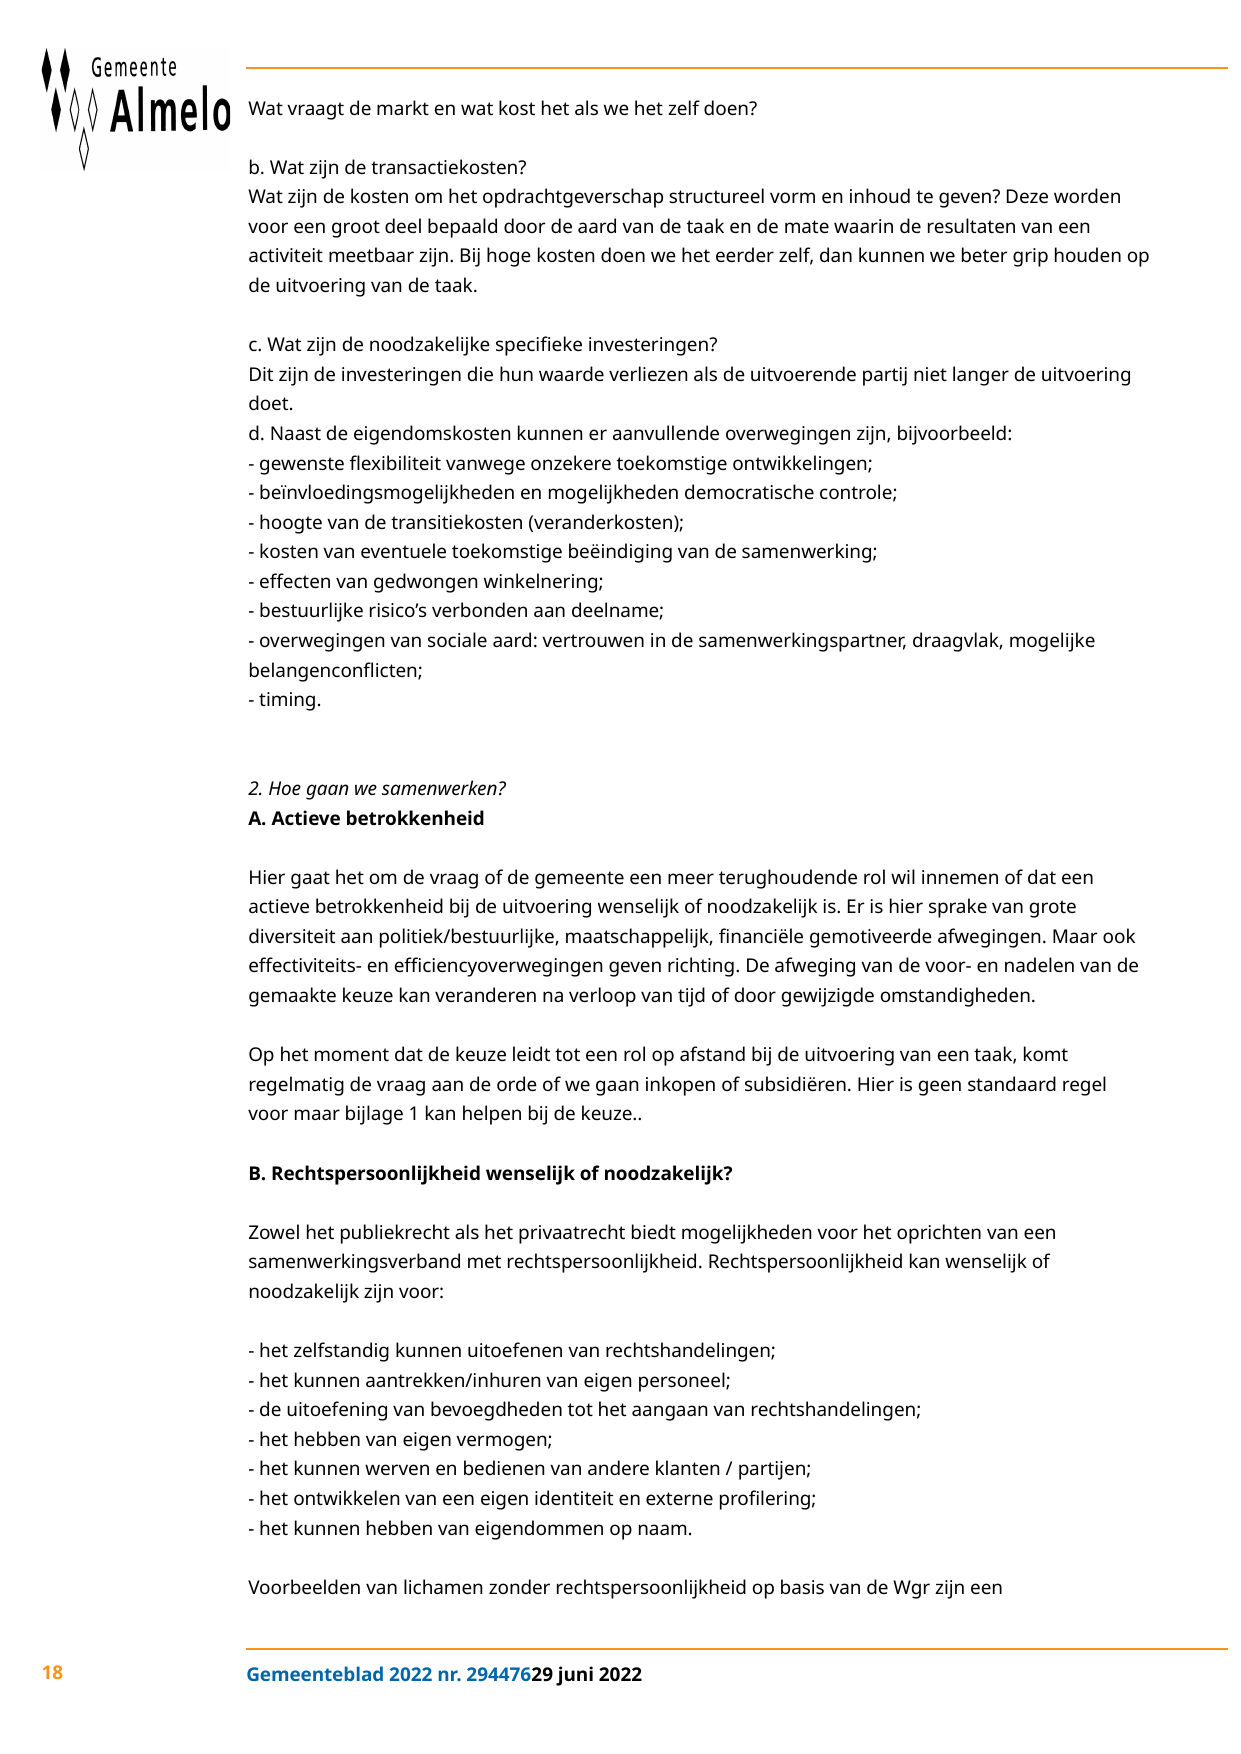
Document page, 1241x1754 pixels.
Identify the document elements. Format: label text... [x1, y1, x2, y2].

text - het ontwikkelen van een eigen identiteit en externe profilering; [248, 1485, 1152, 1511]
text Dit zijn de investeringen die hun waarde verliezen als de uitvoerende partij niet langer de uitvoering doet. [248, 361, 1152, 416]
text - hoogte van de transitiekosten (veranderkosten); [248, 509, 1152, 535]
text Voorbeelden van lichamen zonder rechtspersoonlijkheid op basis van de Wgr zijn een [248, 1574, 1152, 1600]
text Wat zijn de kosten om het opdrachtgeverschap structureel vorm en inhoud te geven? Deze worden voor een groot deel bepaald door de aard van de taak en de mate waarin de resultaten van een activiteit meetbaar zijn. Bij hoge kosten doen we het eerder zelf, dan kunnen we beter grip houden op de uitvoering van de taak. [248, 183, 1152, 298]
text - beïnvloedingsmogelijkheden en mogelijkheden democratische controle; [248, 479, 1152, 505]
text - kosten van eventuele toekomstige beëindiging van de samenwerking; [248, 538, 1152, 564]
text B. Rechtspersoonlijkheid wenselijk of noodzakelijk? [248, 1160, 1152, 1186]
text - bestuurlijke risico’s verbonden aan deelname; [248, 598, 1152, 623]
text c. Wat zijn de noodzakelijke specifieke investeringen? [248, 331, 1152, 357]
text - effecten van gedwongen winkelnering; [248, 568, 1152, 594]
picture [41, 47, 231, 172]
text b. Wat zijn de transactiekosten? [248, 154, 1152, 180]
text Hier gaat het om de vraag of de gemeente een meer terughoudende rol wil innemen of dat een actieve betrokkenheid bij de uitvoering wenselijk of noodzakelijk is. Er is hier sprake van grote diversiteit aan politiek/bestuurlijke, maatschappelijk, financiële gemotiveerde afwegingen. Maar ook effectiviteits- en efficiencyoverwegingen geven richting. De afweging van de voor- en nadelen van de gemaakte keuze kan veranderen na verloop van tijd of door gewijzigde omstandigheden. [248, 864, 1152, 1008]
text - timing. [248, 686, 1152, 712]
text - overwegingen van sociale aard: vertrouwen in de samenwerkingspartner, draagvlak, mogelijke belangenconflicten; [248, 627, 1152, 683]
text A. Actieve betrokkenheid [248, 805, 1152, 831]
text - gewenste flexibiliteit vanwege onzekere toekomstige ontwikkelingen; [248, 450, 1152, 476]
text - het kunnen hebben van eigendommen op naam. [248, 1515, 1152, 1541]
text - het hebben van eigen vermogen; [248, 1426, 1152, 1452]
text 2. Hoe gaan we samenwerken? [248, 775, 1152, 801]
text d. Naast de eigendomskosten kunnen er aanvullende overwegingen zijn, bijvoorbeeld: [248, 420, 1152, 446]
text - het kunnen aantrekken/inhuren van eigen personeel; [248, 1367, 1152, 1393]
text - de uitoefening van bevoegdheden tot het aangaan van rechtshandelingen; [248, 1396, 1152, 1422]
text - het zelfstandig kunnen uitoefenen van rechtshandelingen; [248, 1337, 1152, 1363]
text Wat vraagt de markt en wat kost het als we het zelf doen? [248, 95, 1152, 121]
text - het kunnen werven en bedienen van andere klanten / partijen; [248, 1456, 1152, 1481]
text Op het moment dat de keuze leidt tot een rol op afstand bij de uitvoering van een taak, komt regelmatig de vraag aan de orde of we gaan inkopen of subsidiëren. Hier is geen standaard regel voor maar bijlage 1 kan helpen bij de keuze.. [248, 1041, 1152, 1126]
text Zowel het publiekrecht als het privaatrecht biedt mogelijkheden voor het oprichten van een samenwerkingsverband met rechtspersoonlijkheid. Rechtspersoonlijkheid kan wenselijk of noodzakelijk zijn voor: [248, 1219, 1152, 1304]
